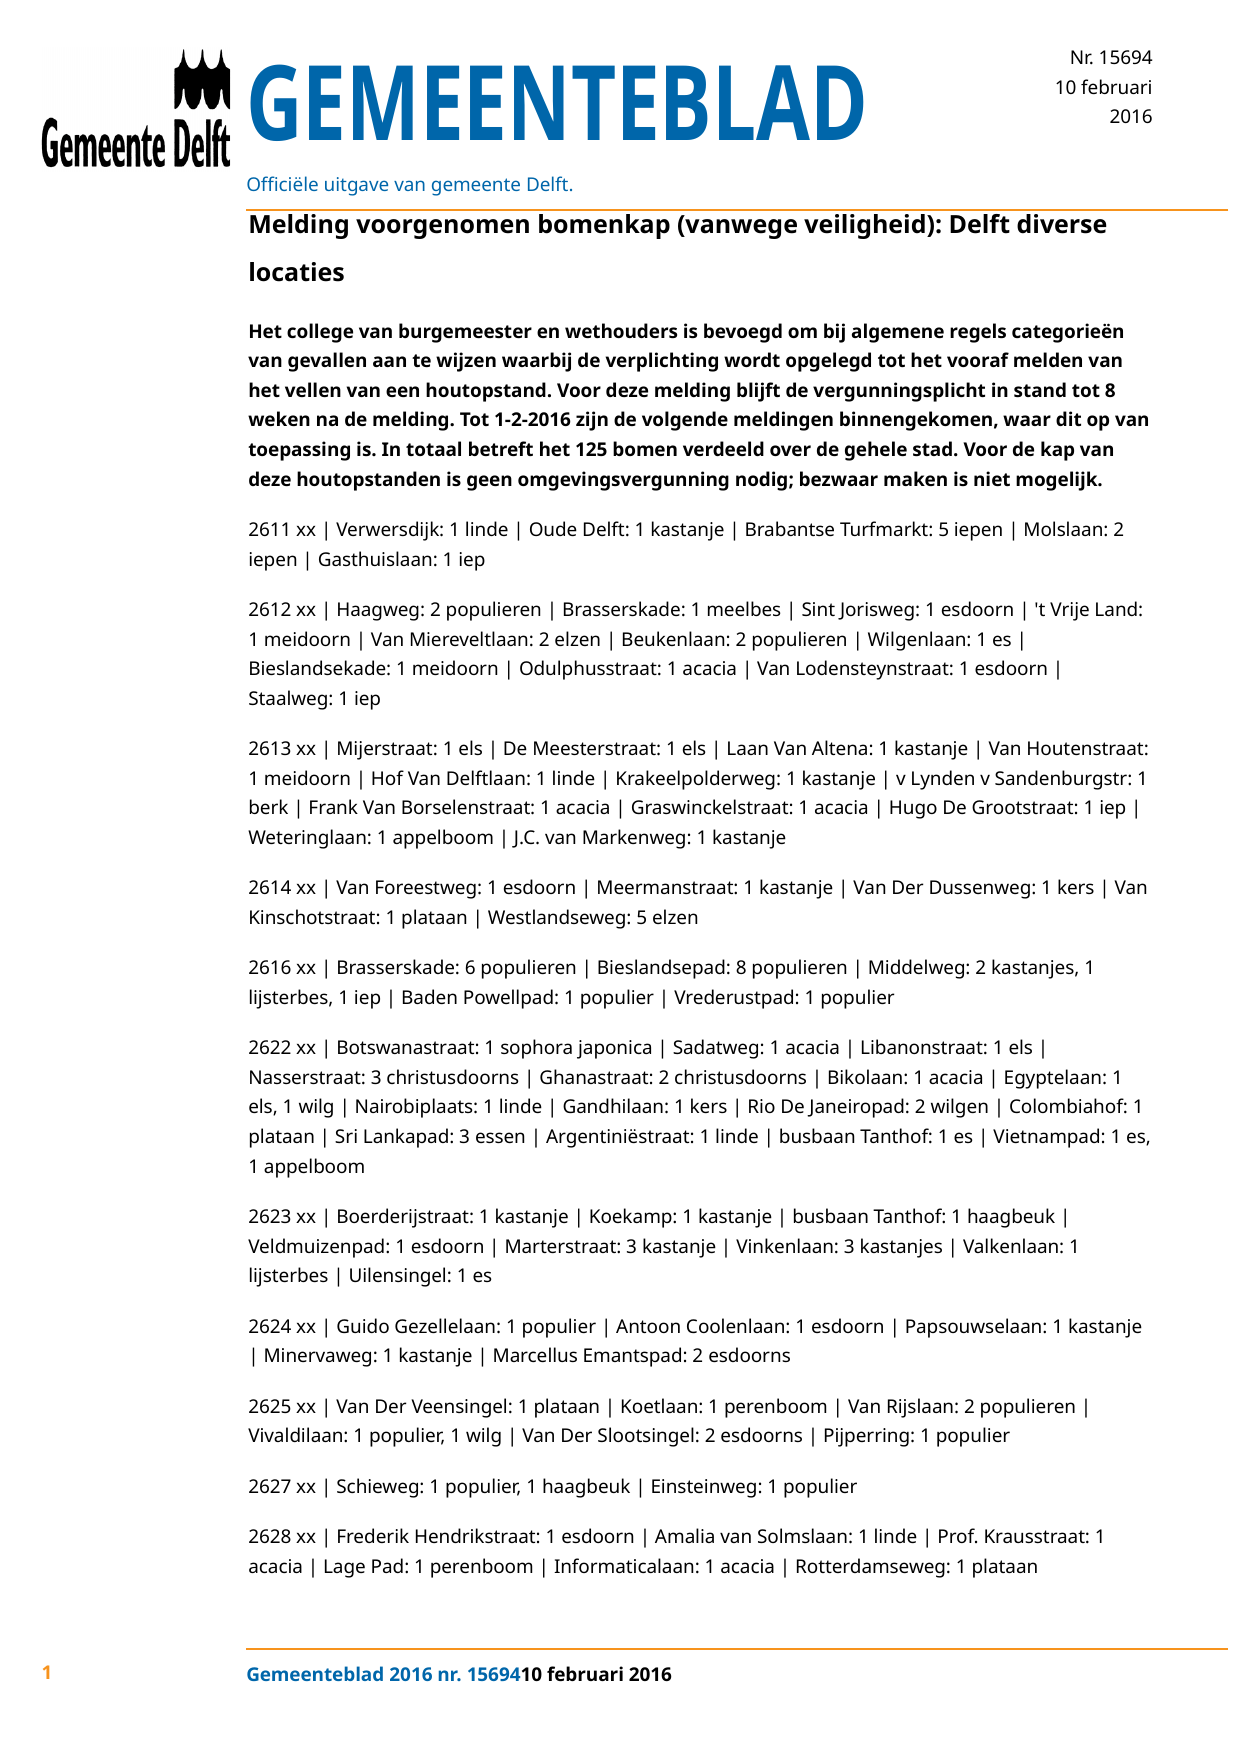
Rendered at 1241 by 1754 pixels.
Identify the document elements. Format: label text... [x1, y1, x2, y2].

text Melding voorgenomen bomenkap (vanwege veiligheid): Delft diverse locaties [248, 211, 1152, 288]
text 2614 xx | Van Foreestweg: 1 esdoorn | Meermanstraat: 1 kastanje | Van Der Dussenweg: 1 kers | Van Kinschotstraat: 1 plataan | Westlandseweg: 5 elzen [248, 874, 1152, 930]
text 2612 xx | Haagweg: 2 populieren | Brasserskade: 1 meelbes | Sint Jorisweg: 1 esdoorn | 't Vrije Land: 1 meidoorn | Van Miereveltlaan: 2 elzen | Beukenlaan: 2 populieren | Wilgenlaan: 1 es | Bieslandsekade: 1 meidoorn | Odulphusstraat: 1 acacia | Van Lodensteynstraat: 1 esdoorn | Staalweg: 1 iep [248, 596, 1152, 711]
text 2623 xx | Boerderijstraat: 1 kastanje | Koekamp: 1 kastanje | busbaan Tanthof: 1 haagbeuk | Veldmuizenpad: 1 esdoorn | Marterstraat: 3 kastanje | Vinkenlaan: 3 kastanjes | Valkenlaan: 1 lijsterbes | Uilensingel: 1 es [248, 1203, 1152, 1288]
text 2611 xx | Verwersdijk: 1 linde | Oude Delft: 1 kastanje | Brabantse Turfmarkt: 5 iepen | Molslaan: 2 iepen | Gasthuislaan: 1 iep [248, 516, 1152, 572]
text Het college van burgemeester en wethouders is bevoegd om bij algemene regels categorieën van gevallen aan te wijzen waarbij de verplichting wordt opgelegd tot het vooraf melden van het vellen van een houtopstand. Voor deze melding blijft de vergunningsplicht in stand tot 8 weken na de melding. Tot 1-2-2016 zijn de volgende meldingen binnengekomen, waar dit op van toepassing is. In totaal betreft het 125 bomen verdeeld over de gehele stad. Voor de kap van deze houtopstanden is geen omgevingsvergunning nodig; bezwaar maken is niet mogelijk. [248, 318, 1152, 492]
text 2616 xx | Brasserskade: 6 populieren | Bieslandsepad: 8 populieren | Middelweg: 2 kastanjes, 1 lijsterbes, 1 iep | Baden Powellpad: 1 populier | Vrederustpad: 1 populier [248, 954, 1152, 1010]
text 2627 xx | Schieweg: 1 populier, 1 haagbeuk | Einsteinweg: 1 populier [248, 1473, 1152, 1499]
text 2625 xx | Van Der Veensingel: 1 plataan | Koetlaan: 1 perenboom | Van Rijslaan: 2 populieren | Vivaldilaan: 1 populier, 1 wilg | Van Der Slootsingel: 2 esdoorns | Pijperring: 1 populier [248, 1393, 1152, 1448]
text 2628 xx | Frederik Hendrikstraat: 1 esdoorn | Amalia van Solmslaan: 1 linde | Prof. Krausstraat: 1 acacia | Lage Pad: 1 perenboom | Informaticalaan: 1 acacia | Rotterdamseweg: 1 plataan [248, 1523, 1152, 1579]
text 2624 xx | Guido Gezellelaan: 1 populier | Antoon Coolenlaan: 1 esdoorn | Papsouwselaan: 1 kastanje | Minervaweg: 1 kastanje | Marcellus Emantspad: 2 esdoorns [248, 1313, 1152, 1368]
picture [41, 47, 231, 172]
text 2622 xx | Botswanastraat: 1 sophora japonica | Sadatweg: 1 acacia | Libanonstraat: 1 els | Nasserstraat: 3 christusdoorns | Ghanastraat: 2 christusdoorns | Bikolaan: 1 acacia | Egyptelaan: 1 els, 1 wilg | Nairobiplaats: 1 linde | Gandhilaan: 1 kers | Rio De Janeiropad: 2 wilgen | Colombiahof: 1 plataan | Sri Lankapad: 3 essen | Argentiniëstraat: 1 linde | busbaan Tanthof: 1 es | Vietnampad: 1 es, 1 appelboom [248, 1034, 1152, 1179]
text 2613 xx | Mijerstraat: 1 els | De Meesterstraat: 1 els | Laan Van Altena: 1 kastanje | Van Houtenstraat: 1 meidoorn | Hof Van Delftlaan: 1 linde | Krakeelpolderweg: 1 kastanje | v Lynden v Sandenburgstr: 1 berk | Frank Van Borselenstraat: 1 acacia | Graswinckelstraat: 1 acacia | Hugo De Grootstraat: 1 iep | Weteringlaan: 1 appelboom | J.C. van Markenweg: 1 kastanje [248, 735, 1152, 850]
